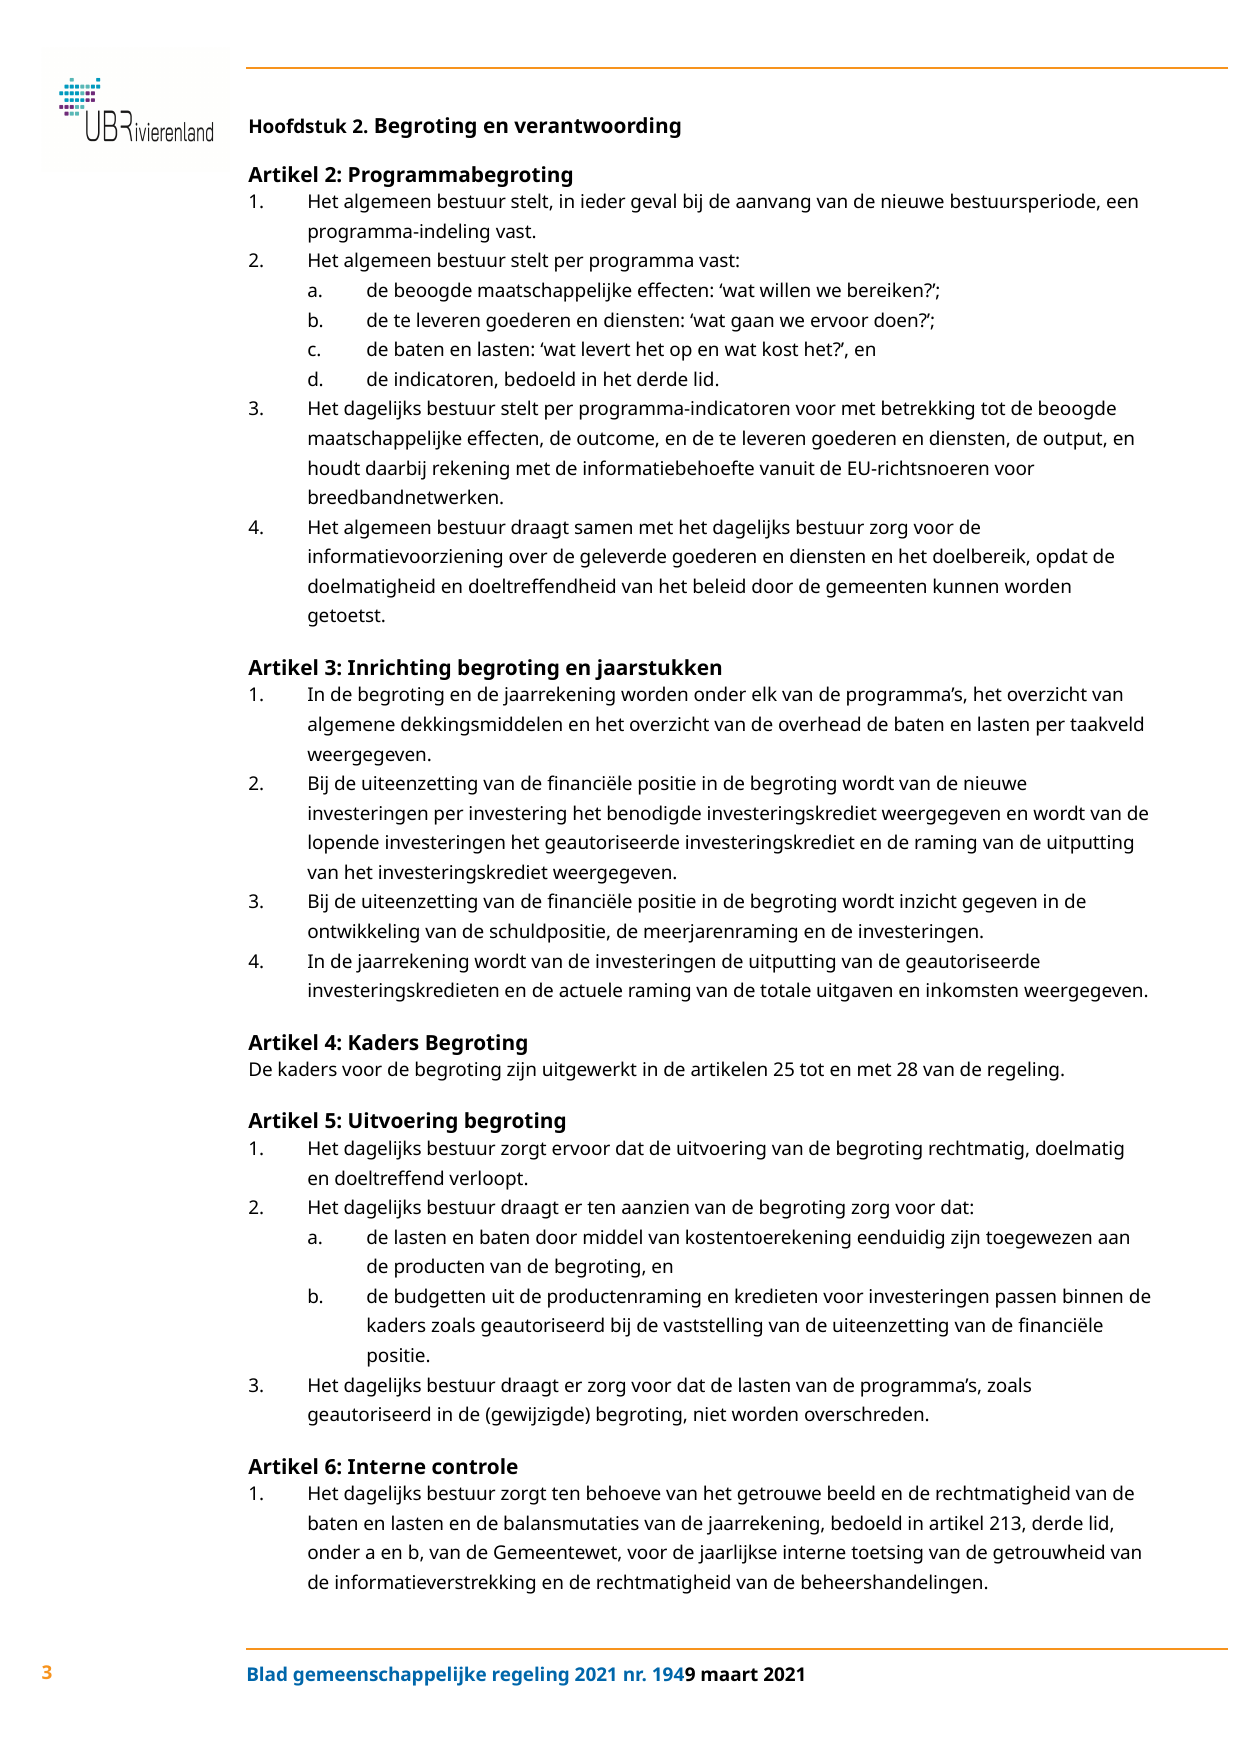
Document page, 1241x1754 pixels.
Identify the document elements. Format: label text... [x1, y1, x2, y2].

list de te leveren goederen en diensten: ‘wat gaan we ervoor doen?’; [307, 307, 1152, 333]
list de baten en lasten: ‘wat levert het op en wat kost het?’, en [307, 336, 1152, 362]
list Het dagelijks bestuur draagt er ten aanzien van de begroting zorg voor dat: [248, 1194, 1152, 1220]
list Het dagelijks bestuur draagt er zorg voor dat de lasten van de programma’s, zoals geautoriseerd in de (gewijzigde) begroting, niet worden overschreden. [248, 1372, 1152, 1427]
text Hoofdstuk 2. Begroting en verantwoording [248, 111, 1152, 139]
text Artikel 2: Programmabegroting [248, 160, 1152, 188]
list de indicatoren, bedoeld in het derde lid. [307, 366, 1152, 392]
list Het dagelijks bestuur zorgt ervoor dat de uitvoering van de begroting rechtmatig, doelmatig en doeltreffend verloopt. [248, 1135, 1152, 1190]
text Artikel 4: Kaders Begroting [248, 1028, 1152, 1056]
text Artikel 6: Interne controle [248, 1452, 1152, 1480]
list de beoogde maatschappelijke effecten: ‘wat willen we bereiken?’; [307, 277, 1152, 303]
text De kaders voor de begroting zijn uitgewerkt in de artikelen 25 tot en met 28 van de regeling. [248, 1056, 1152, 1082]
picture [41, 47, 231, 172]
text Artikel 5: Uitvoering begroting [248, 1107, 1152, 1135]
list Het dagelijks bestuur stelt per programma-indicatoren voor met betrekking tot de beoogde maatschappelijke effecten, de outcome, en de te leveren goederen en diensten, de output, en houdt daarbij rekening met de informatiebehoefte vanuit de EU-richtsnoeren voor breedbandnetwerken. [248, 396, 1152, 510]
list Bij de uiteenzetting van de financiële positie in de begroting wordt van de nieuwe investeringen per investering het benodigde investeringskrediet weergegeven en wordt van de lopende investeringen het geautoriseerde investeringskrediet en de raming van de uitputting van het investeringskrediet weergegeven. [248, 770, 1152, 885]
list In de begroting en de jaarrekening worden onder elk van de programma’s, het overzicht van algemene dekkingsmiddelen en het overzicht van de overhead de baten en lasten per taakveld weergegeven. [248, 682, 1152, 766]
list Bij de uiteenzetting van de financiële positie in de begroting wordt inzicht gegeven in de ontwikkeling van de schuldpositie, de meerjarenraming en de investeringen. [248, 889, 1152, 944]
list Het algemeen bestuur stelt, in ieder geval bij de aanvang van de nieuwe bestuursperiode, een programma-indeling vast. [248, 188, 1152, 244]
list In de jaarrekening wordt van de investeringen de uitputting van de geautoriseerde investeringskredieten en de actuele raming van de totale uitgaven en inkomsten weergegeven. [248, 948, 1152, 1003]
list Het algemeen bestuur stelt per programma vast: [248, 248, 1152, 273]
text Artikel 3: Inrichting begroting en jaarstukken [248, 653, 1152, 682]
list Het dagelijks bestuur zorgt ten behoeve van het getrouwe beeld en de rechtmatigheid van de baten en lasten en de balansmutaties van de jaarrekening, bedoeld in artikel 213, derde lid, onder a en b, van de Gemeentewet, voor de jaarlijkse interne toetsing van de getrouwheid van de informatieverstrekking en de rechtmatigheid van de beheershandelingen. [248, 1480, 1152, 1595]
list de lasten en baten door middel van kostentoerekening eenduidig zijn toegewezen aan de producten van de begroting, en [307, 1224, 1152, 1279]
list de budgetten uit de productenraming en kredieten voor investeringen passen binnen de kaders zoals geautoriseerd bij de vaststelling van de uiteenzetting van de financiële positie. [307, 1283, 1152, 1368]
list Het algemeen bestuur draagt samen met het dagelijks bestuur zorg voor de informatievoorziening over de geleverde goederen en diensten en het doelbereik, opdat de doelmatigheid en doeltreffendheid van het beleid door de gemeenten kunnen worden getoetst. [248, 514, 1152, 628]
